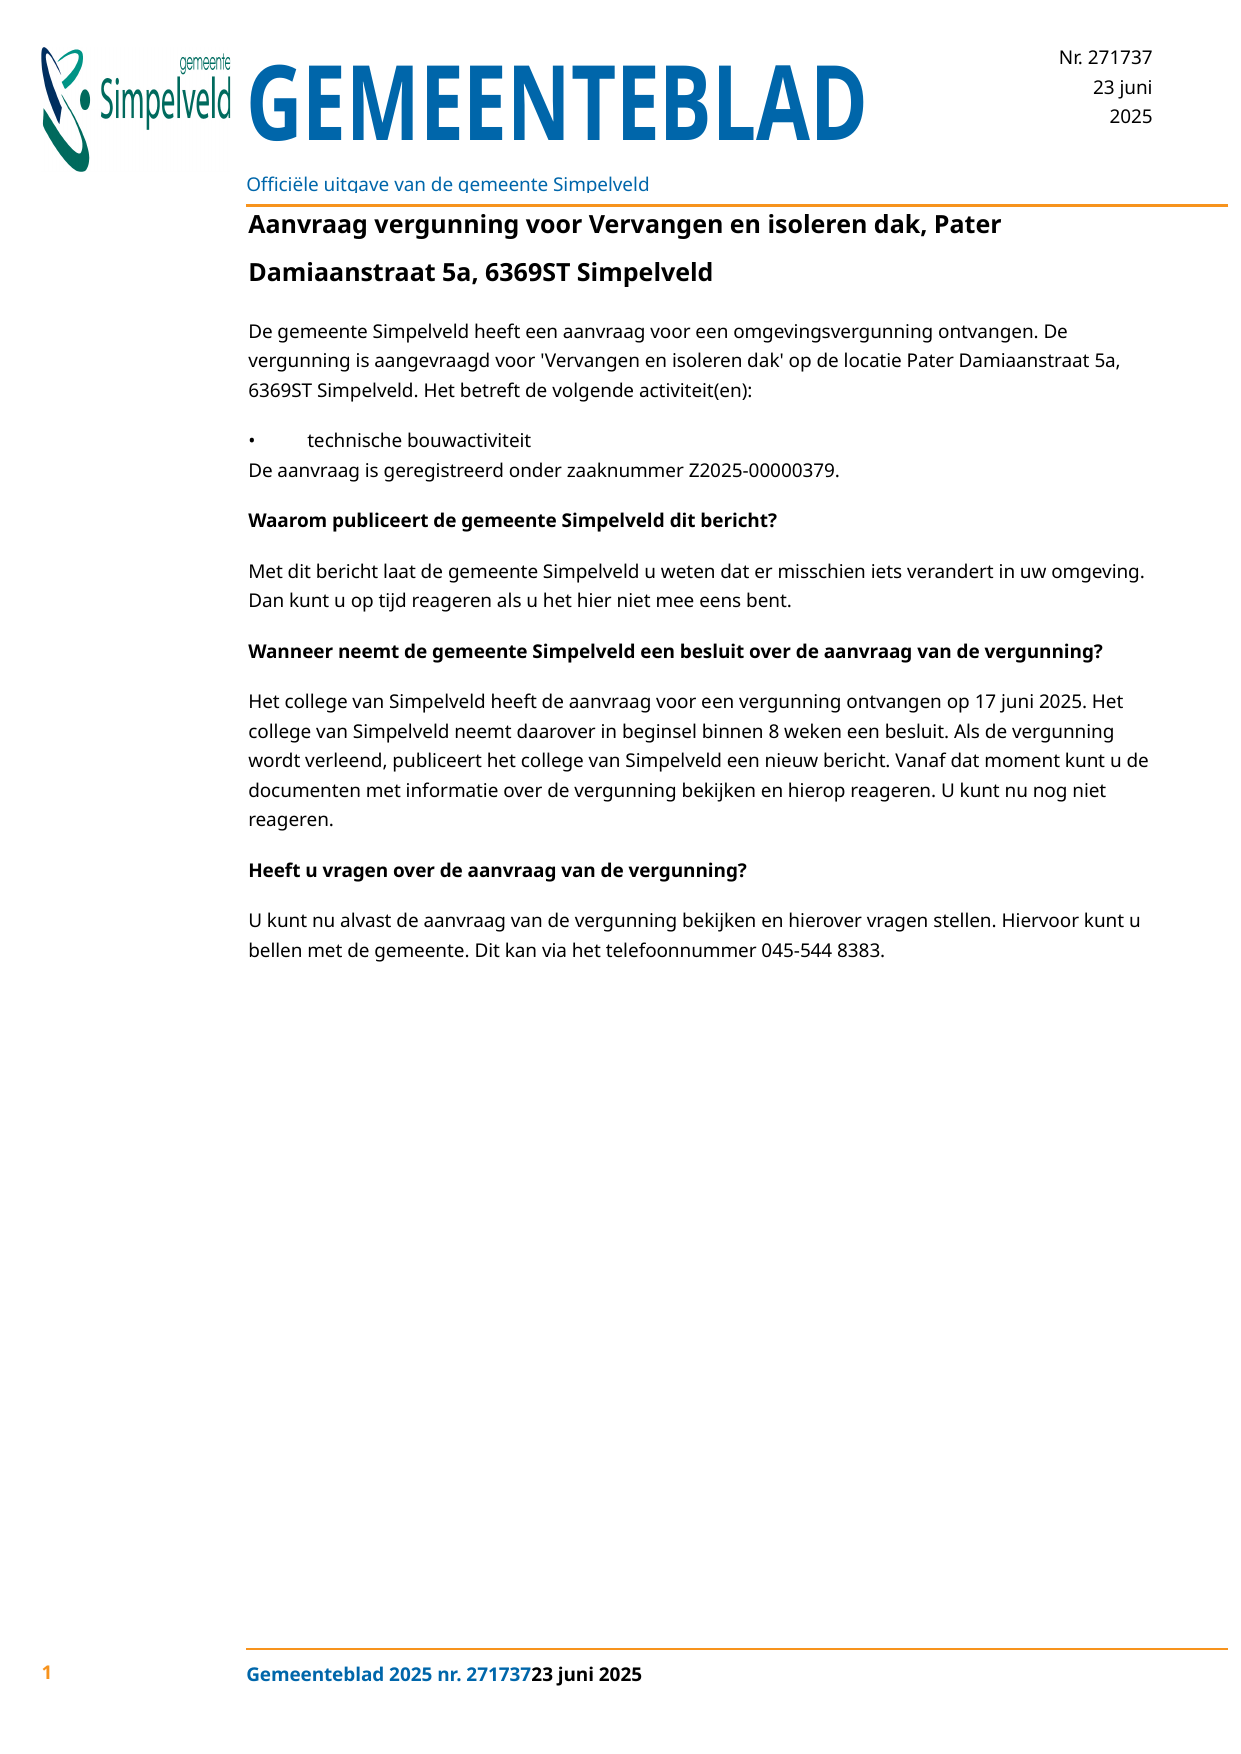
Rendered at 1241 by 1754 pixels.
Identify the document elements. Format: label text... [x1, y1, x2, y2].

text Met dit bericht laat de gemeente Simpelveld u weten dat er misschien iets verandert in uw omgeving. Dan kunt u op tijd reageren als u het hier niet mee eens bent. [248, 558, 1152, 613]
text Heeft u vragen over de aanvraag van de vergunning? [248, 857, 1152, 883]
text De gemeente Simpelveld heeft een aanvraag voor een omgevingsvergunning ontvangen. De vergunning is aangevraagd voor 'Vervangen en isoleren dak' op de locatie Pater Damiaanstraat 5a, 6369ST Simpelveld. Het betreft de volgende activiteit(en): [248, 318, 1152, 403]
list technische bouwactiviteit [248, 427, 1152, 453]
picture [41, 47, 231, 172]
text Het college van Simpelveld heeft de aanvraag voor een vergunning ontvangen op 17 juni 2025. Het college van Simpelveld neemt daarover in beginsel binnen 8 weken een besluit. Als de vergunning wordt verleend, publiceert het college van Simpelveld een nieuw bericht. Vanaf dat moment kunt u de documenten met informatie over de vergunning bekijken en hierop reageren. U kunt nu nog niet reageren. [248, 688, 1152, 832]
text De aanvraag is geregistreerd onder zaaknummer Z2025-00000379. [248, 457, 1152, 483]
text Aanvraag vergunning voor Vervangen en isoleren dak, Pater Damiaanstraat 5a, 6369ST Simpelveld [248, 207, 1152, 288]
text U kunt nu alvast de aanvraag van de vergunning bekijken en hierover vragen stellen. Hiervoor kunt u bellen met de gemeente. Dit kan via het telefoonnummer 045-544 8383. [248, 907, 1152, 963]
text Wanneer neemt de gemeente Simpelveld een besluit over de aanvraag van de vergunning? [248, 638, 1152, 664]
text Waarom publiceert de gemeente Simpelveld dit bericht? [248, 507, 1152, 533]
